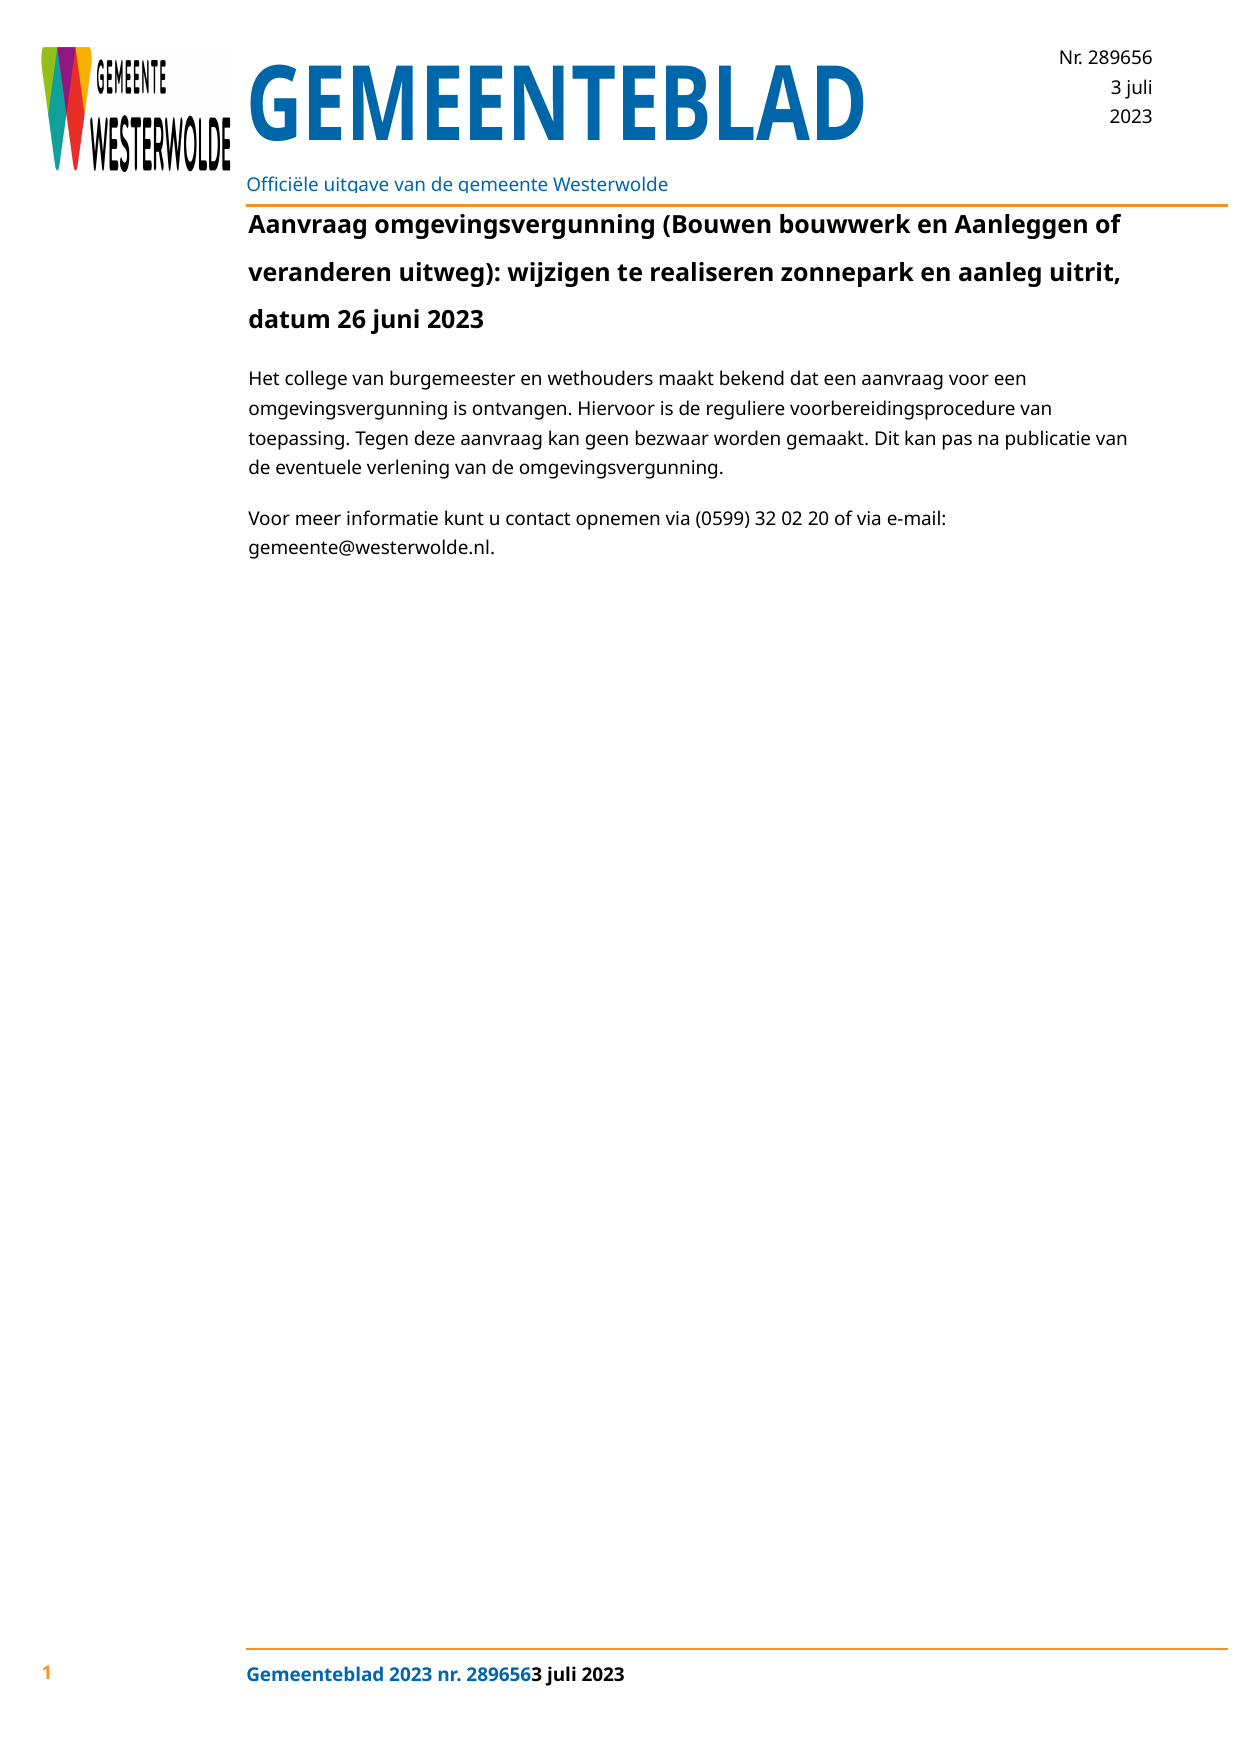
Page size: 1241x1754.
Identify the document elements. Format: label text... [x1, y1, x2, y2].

text Aanvraag omgevingsvergunning (Bouwen bouwwerk en Aanleggen of veranderen uitweg): wijzigen te realiseren zonnepark en aanleg uitrit, datum 26 juni 2023 [248, 207, 1152, 336]
text Het college van burgemeester en wethouders maakt bekend dat een aanvraag voor een omgevingsvergunning is ontvangen. Hiervoor is de reguliere voorbereidingsprocedure van toepassing. Tegen deze aanvraag kan geen bezwaar worden gemaakt. Dit kan pas na publicatie van de eventuele verlening van de omgevingsvergunning. [248, 366, 1152, 480]
picture [41, 47, 231, 172]
text Voor meer informatie kunt u contact opnemen via (0599) 32 02 20 of via e-mail: gemeente@westerwolde.nl. [248, 505, 1152, 560]
